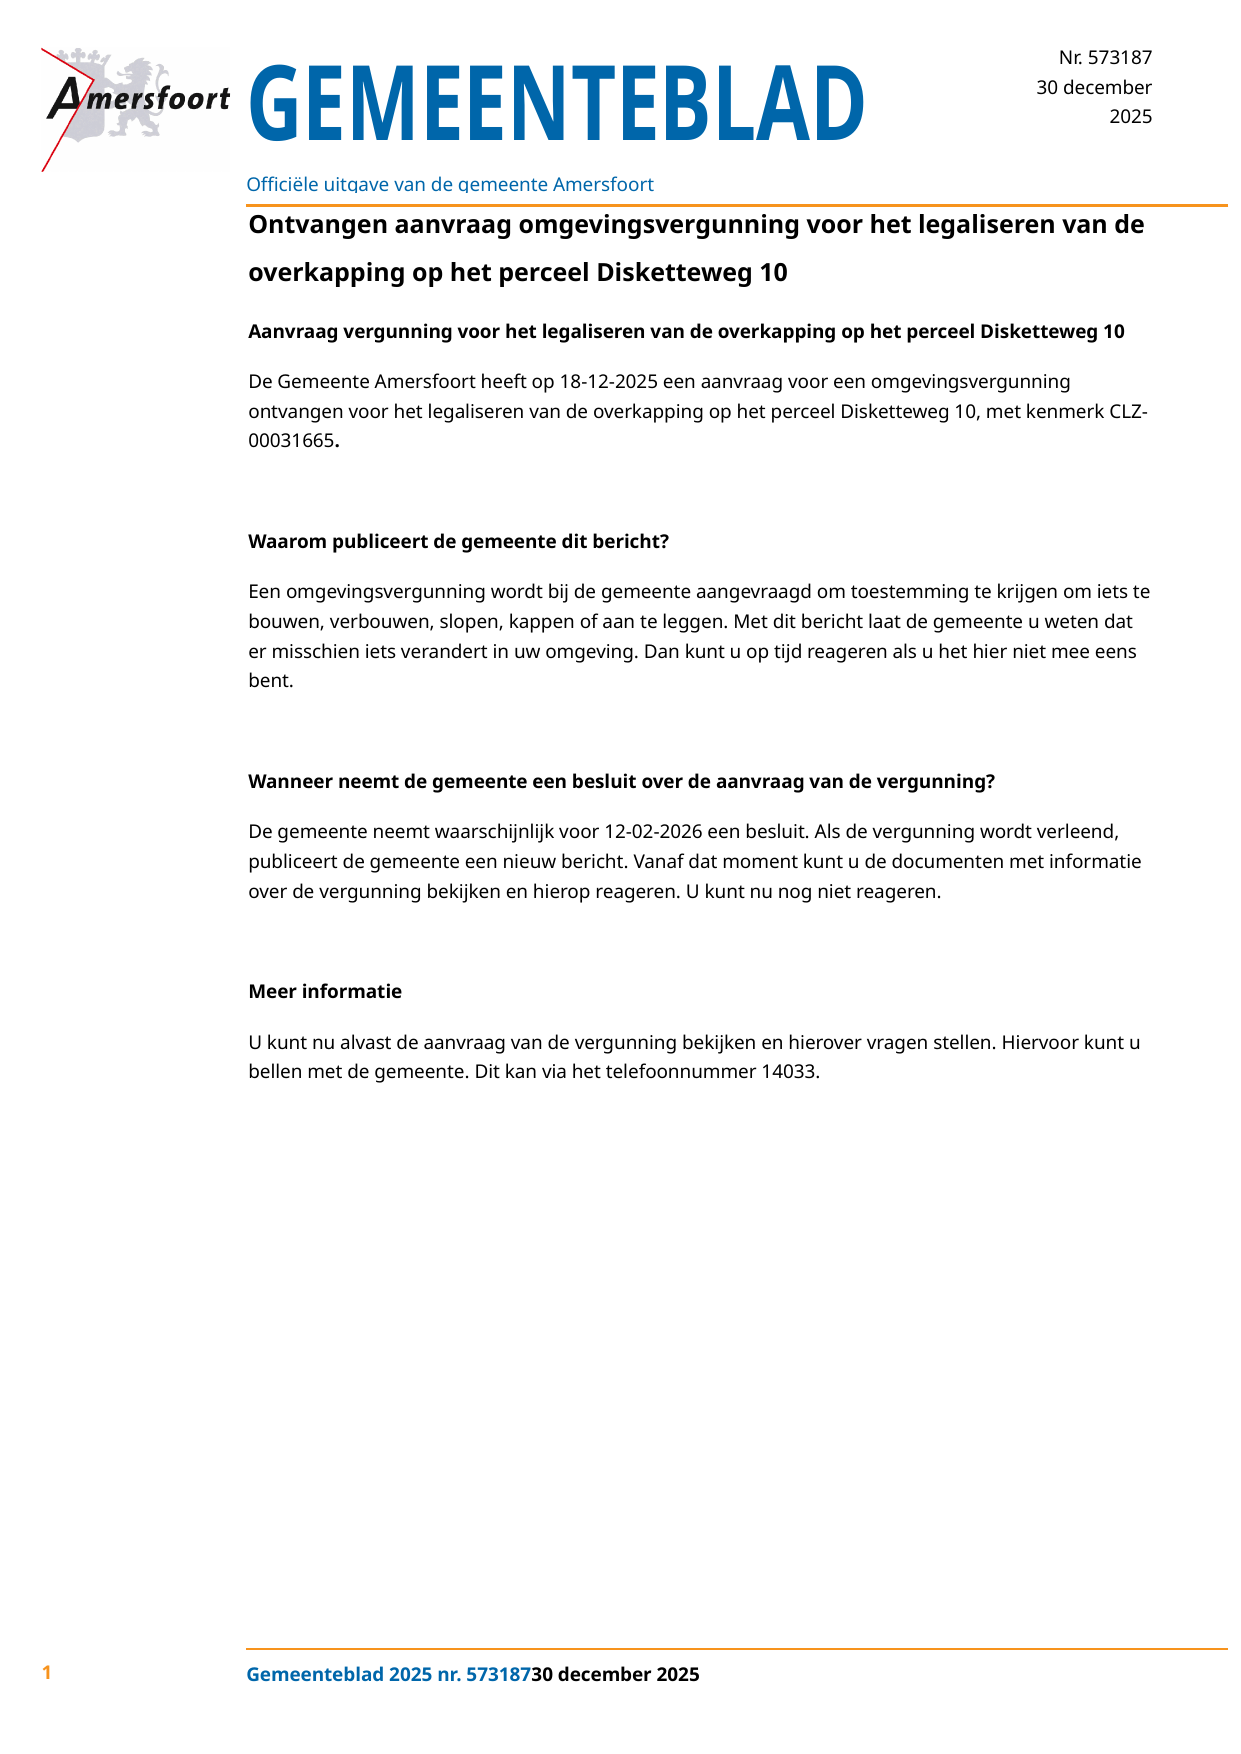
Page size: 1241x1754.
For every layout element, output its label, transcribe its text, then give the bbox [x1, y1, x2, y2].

text De Gemeente Amersfoort heeft op 18-12-2025 een aanvraag voor een omgevingsvergunning ontvangen voor het legaliseren van de overkapping op het perceel Disketteweg 10, met kenmerk CLZ-00031665. [248, 368, 1152, 453]
picture [41, 47, 231, 172]
text Meer informatie [248, 979, 1152, 1004]
text Waarom publiceert de gemeente dit bericht? [248, 528, 1152, 554]
text Wanneer neemt de gemeente een besluit over de aanvraag van de vergunning? [248, 768, 1152, 794]
text U kunt nu alvast de aanvraag van de vergunning bekijken en hierover vragen stellen. Hiervoor kunt u bellen met de gemeente. Dit kan via het telefoonnummer 14033. [248, 1029, 1152, 1084]
text De gemeente neemt waarschijnlijk voor 12-02-2026 een besluit. Als de vergunning wordt verleend, publiceert de gemeente een nieuw bericht. Vanaf dat moment kunt u de documenten met informatie over de vergunning bekijken en hierop reageren. U kunt nu nog niet reageren. [248, 819, 1152, 904]
text Een omgevingsvergunning wordt bij de gemeente aangevraagd om toestemming te krijgen om iets te bouwen, verbouwen, slopen, kappen of aan te leggen. Met dit bericht laat de gemeente u weten dat er misschien iets verandert in uw omgeving. Dan kunt u op tijd reageren als u het hier niet mee eens bent. [248, 579, 1152, 693]
text Aanvraag vergunning voor het legaliseren van de overkapping op het perceel Disketteweg 10 [248, 318, 1152, 344]
text Ontvangen aanvraag omgevingsvergunning voor het legaliseren van de overkapping op het perceel Disketteweg 10 [248, 207, 1152, 288]
